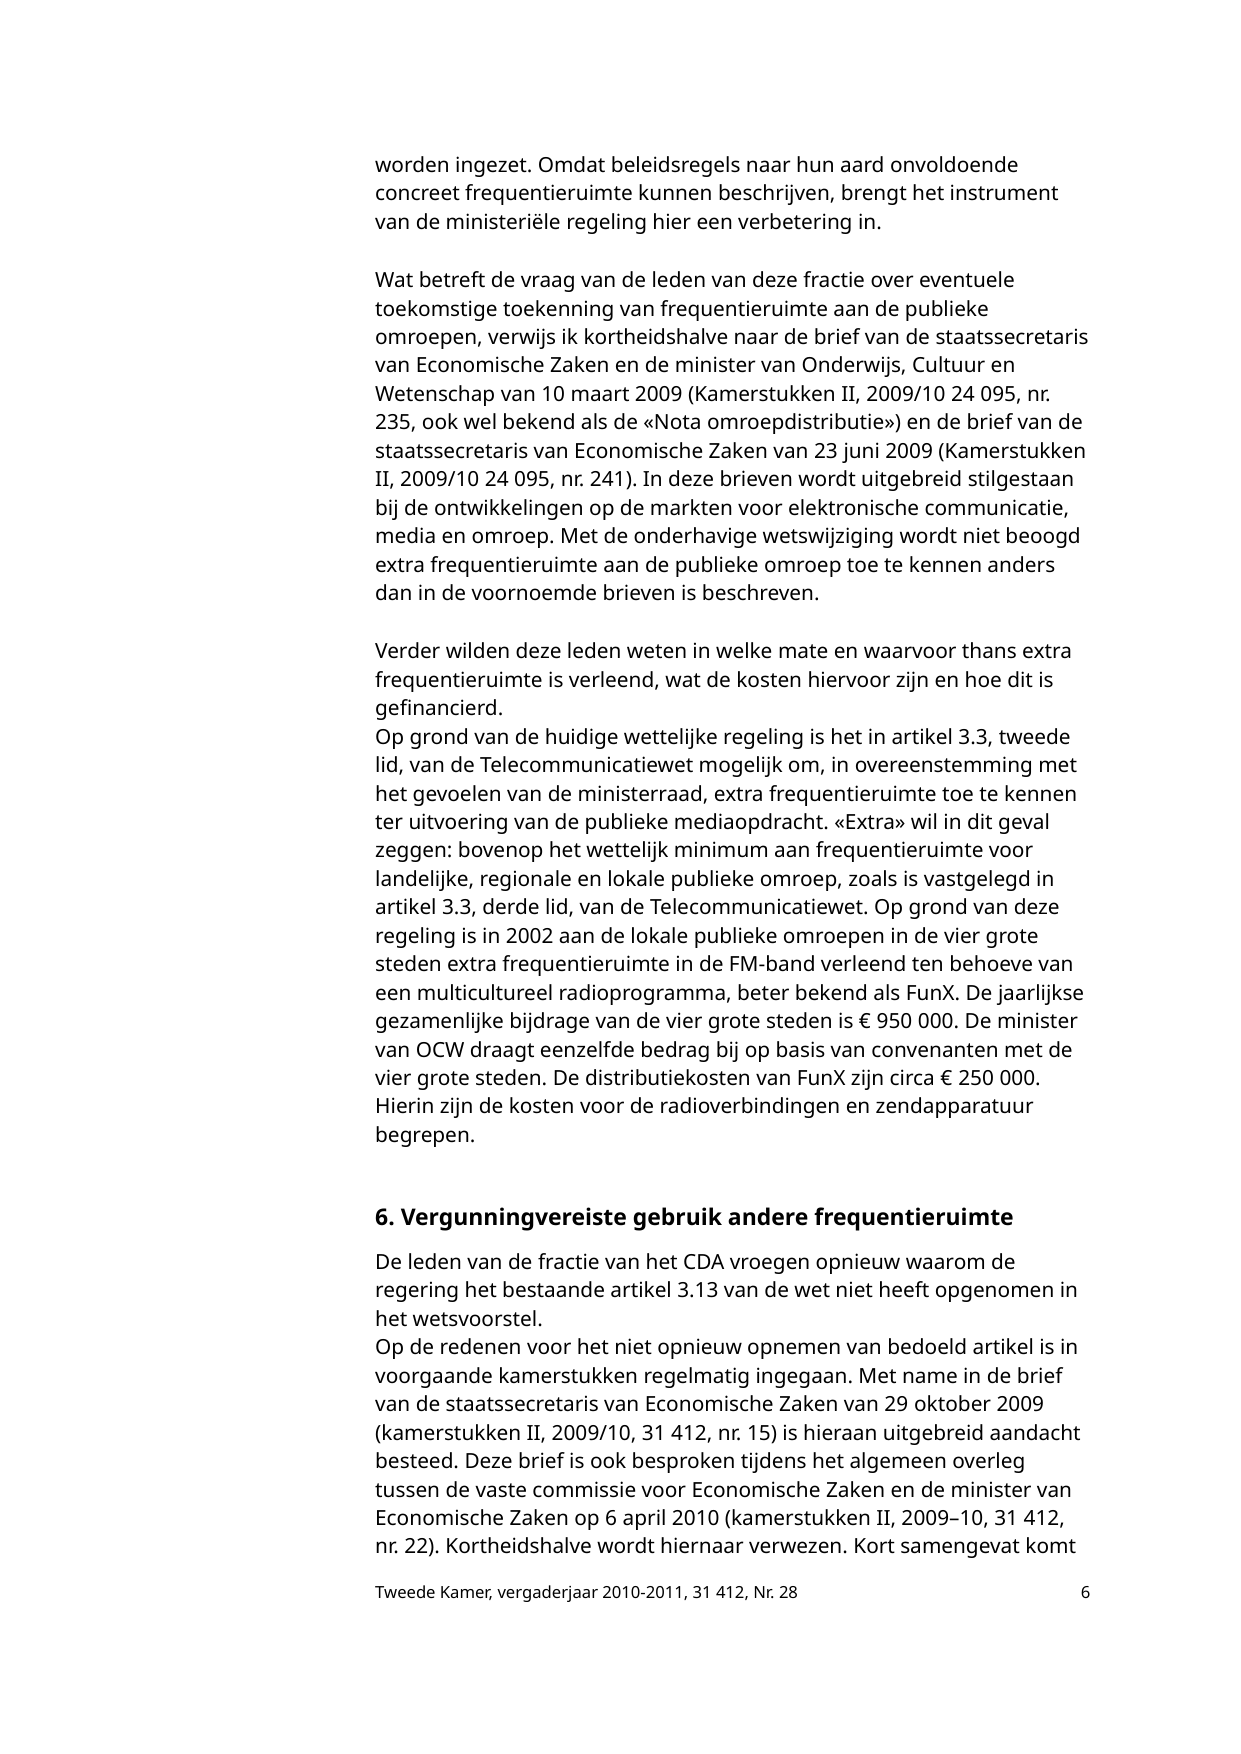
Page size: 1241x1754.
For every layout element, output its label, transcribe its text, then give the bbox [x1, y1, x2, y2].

text worden ingezet. Omdat beleidsregels naar hun aard onvoldoende concreet frequentieruimte kunnen beschrijven, brengt het instrument van de ministeriële regeling hier een verbetering in. [375, 150, 1090, 235]
text Wat betreft de vraag van de leden van deze fractie over eventuele toekomstige toekenning van frequentieruimte aan de publieke omroepen, verwijs ik kortheidshalve naar de brief van de staatssecretaris van Economische Zaken en de minister van Onderwijs, Cultuur en Wetenschap van 10 maart 2009 (Kamerstukken II, 2009/10 24 095, nr. 235, ook wel bekend als de «Nota omroepdistributie») en de brief van de staatssecretaris van Economische Zaken van 23 juni 2009 (Kamerstukken II, 2009/10 24 095, nr. 241). In deze brieven wordt uitgebreid stilgestaan bij de ontwikkelingen op de markten voor elektronische communicatie, media en omroep. Met de onderhavige wetswijziging wordt niet beoogd extra frequentieruimte aan de publieke omroep toe te kennen anders dan in de voornoemde brieven is beschreven. [375, 265, 1090, 607]
text Verder wilden deze leden weten in welke mate en waarvoor thans extra frequentieruimte is verleend, wat de kosten hiervoor zijn en hoe dit is gefinancierd. [375, 637, 1090, 722]
subtitle 6. Vergunningvereiste gebruik andere frequentieruimte [375, 1201, 1090, 1232]
text De leden van de fractie van het CDA vroegen opnieuw waarom de regering het bestaande artikel 3.13 van de wet niet heeft opgenomen in het wetsvoorstel. [375, 1247, 1090, 1332]
text Op de redenen voor het niet opnieuw opnemen van bedoeld artikel is in voorgaande kamerstukken regelmatig ingegaan. Met name in de brief van de staatssecretaris van Economische Zaken van 29 oktober 2009 (kamerstukken II, 2009/10, 31 412, nr. 15) is hieraan uitgebreid aandacht besteed. Deze brief is ook besproken tijdens het algemeen overleg tussen de vaste commissie voor Economische Zaken en de minister van Economische Zaken op 6 april 2010 (kamerstukken II, 2009–10, 31 412, nr. 22). Kortheidshalve wordt hiernaar verwezen. Kort samengevat komt [375, 1332, 1090, 1560]
text Op grond van de huidige wettelijke regeling is het in artikel 3.3, tweede lid, van de Telecommunicatiewet mogelijk om, in overeenstemming met het gevoelen van de ministerraad, extra frequentieruimte toe te kennen ter uitvoering van de publieke mediaopdracht. «Extra» wil in dit geval zeggen: bovenop het wettelijk minimum aan frequentieruimte voor landelijke, regionale en lokale publieke omroep, zoals is vastgelegd in artikel 3.3, derde lid, van de Telecommunicatiewet. Op grond van deze regeling is in 2002 aan de lokale publieke omroepen in de vier grote steden extra frequentieruimte in de FM-band verleend ten behoeve van een multicultureel radioprogramma, beter bekend als FunX. De jaarlijkse gezamenlijke bijdrage van de vier grote steden is € 950 000. De minister van OCW draagt eenzelfde bedrag bij op basis van convenanten met de vier grote steden. De distributiekosten van FunX zijn circa € 250 000. Hierin zijn de kosten voor de radioverbindingen en zendapparatuur begrepen. [375, 722, 1090, 1148]
